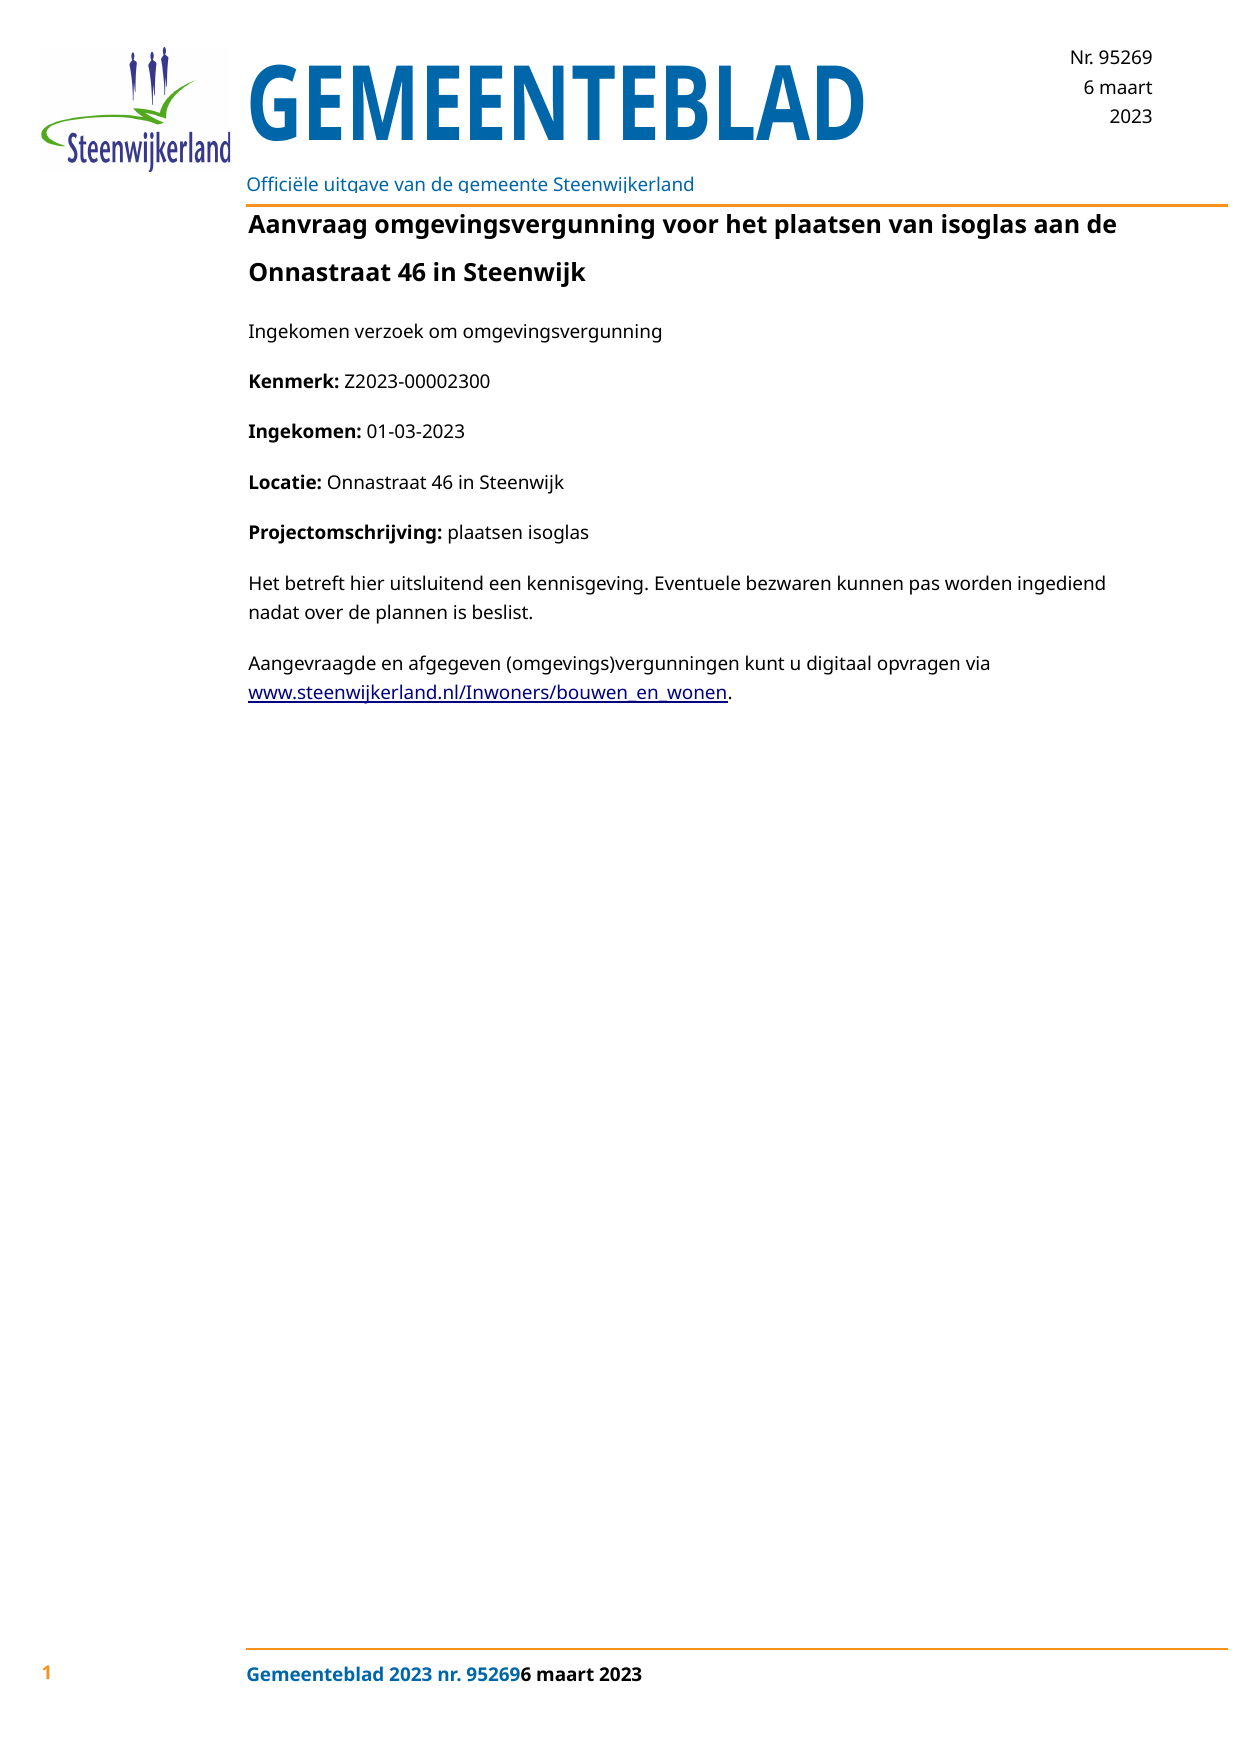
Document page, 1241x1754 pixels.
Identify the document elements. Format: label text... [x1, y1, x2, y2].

text Aanvraag omgevingsvergunning voor het plaatsen van isoglas aan de Onnastraat 46 in Steenwijk [248, 207, 1152, 288]
text Locatie: Onnastraat 46 in Steenwijk [248, 469, 1152, 495]
text Ingekomen verzoek om omgevingsvergunning [248, 318, 1152, 344]
text Aangevraagde en afgegeven (omgevings)vergunningen kunt u digitaal opvragen via www.steenwijkerland.nl/Inwoners/bouwen_en_wonen. [248, 650, 1152, 705]
text Projectomschrijving: plaatsen isoglas [248, 519, 1152, 545]
text Het betreft hier uitsluitend een kennisgeving. Eventuele bezwaren kunnen pas worden ingediend nadat over de plannen is beslist. [248, 570, 1152, 625]
picture [41, 47, 231, 172]
text Ingekomen: 01-03-2023 [248, 419, 1152, 444]
text Kenmerk: Z2023-00002300 [248, 368, 1152, 394]
